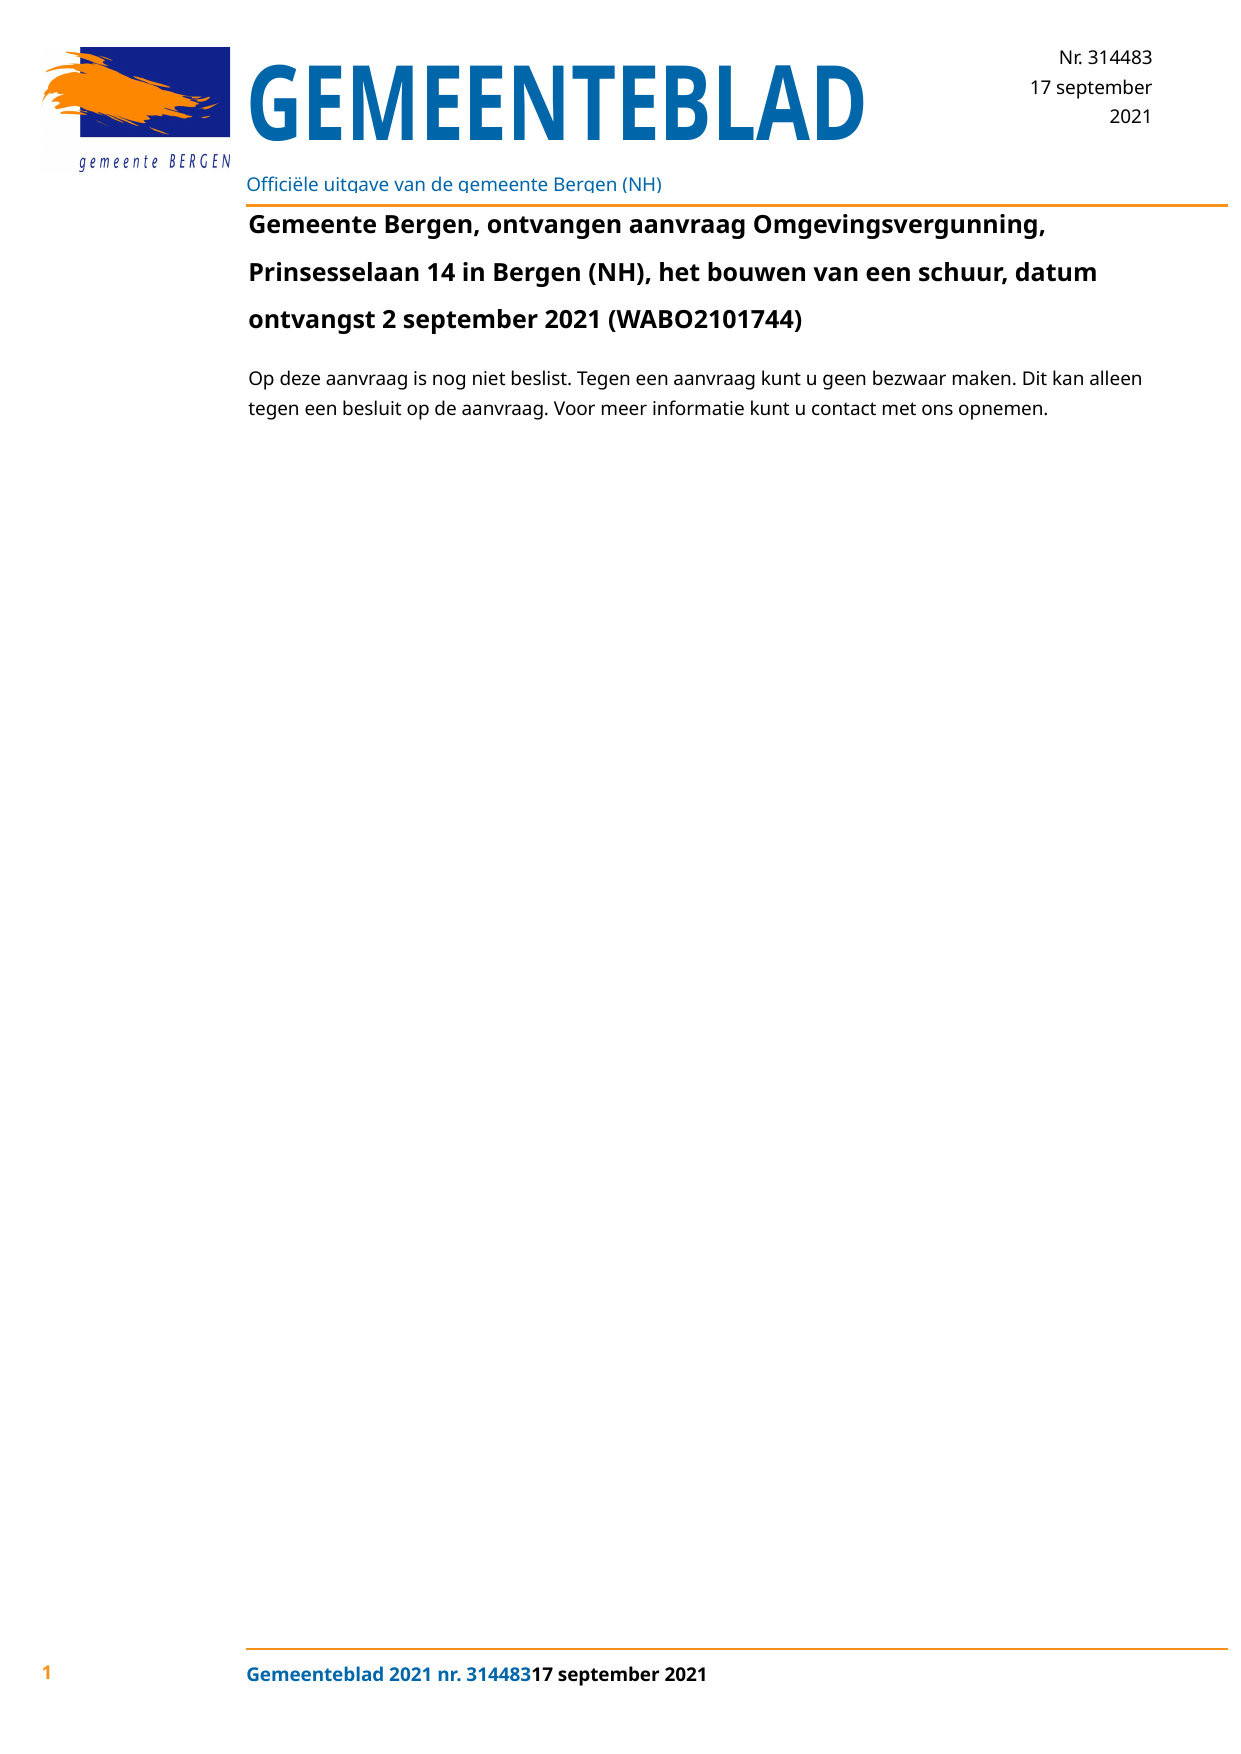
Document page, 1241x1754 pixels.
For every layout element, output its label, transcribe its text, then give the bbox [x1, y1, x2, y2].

text Gemeente Bergen, ontvangen aanvraag Omgevingsvergunning, Prinsesselaan 14 in Bergen (NH), het bouwen van een schuur, datum ontvangst 2 september 2021 (WABO2101744) [248, 207, 1152, 336]
text Op deze aanvraag is nog niet beslist. Tegen een aanvraag kunt u geen bezwaar maken. Dit kan alleen tegen een besluit op de aanvraag. Voor meer informatie kunt u contact met ons opnemen. [248, 366, 1152, 421]
picture [41, 47, 231, 172]
